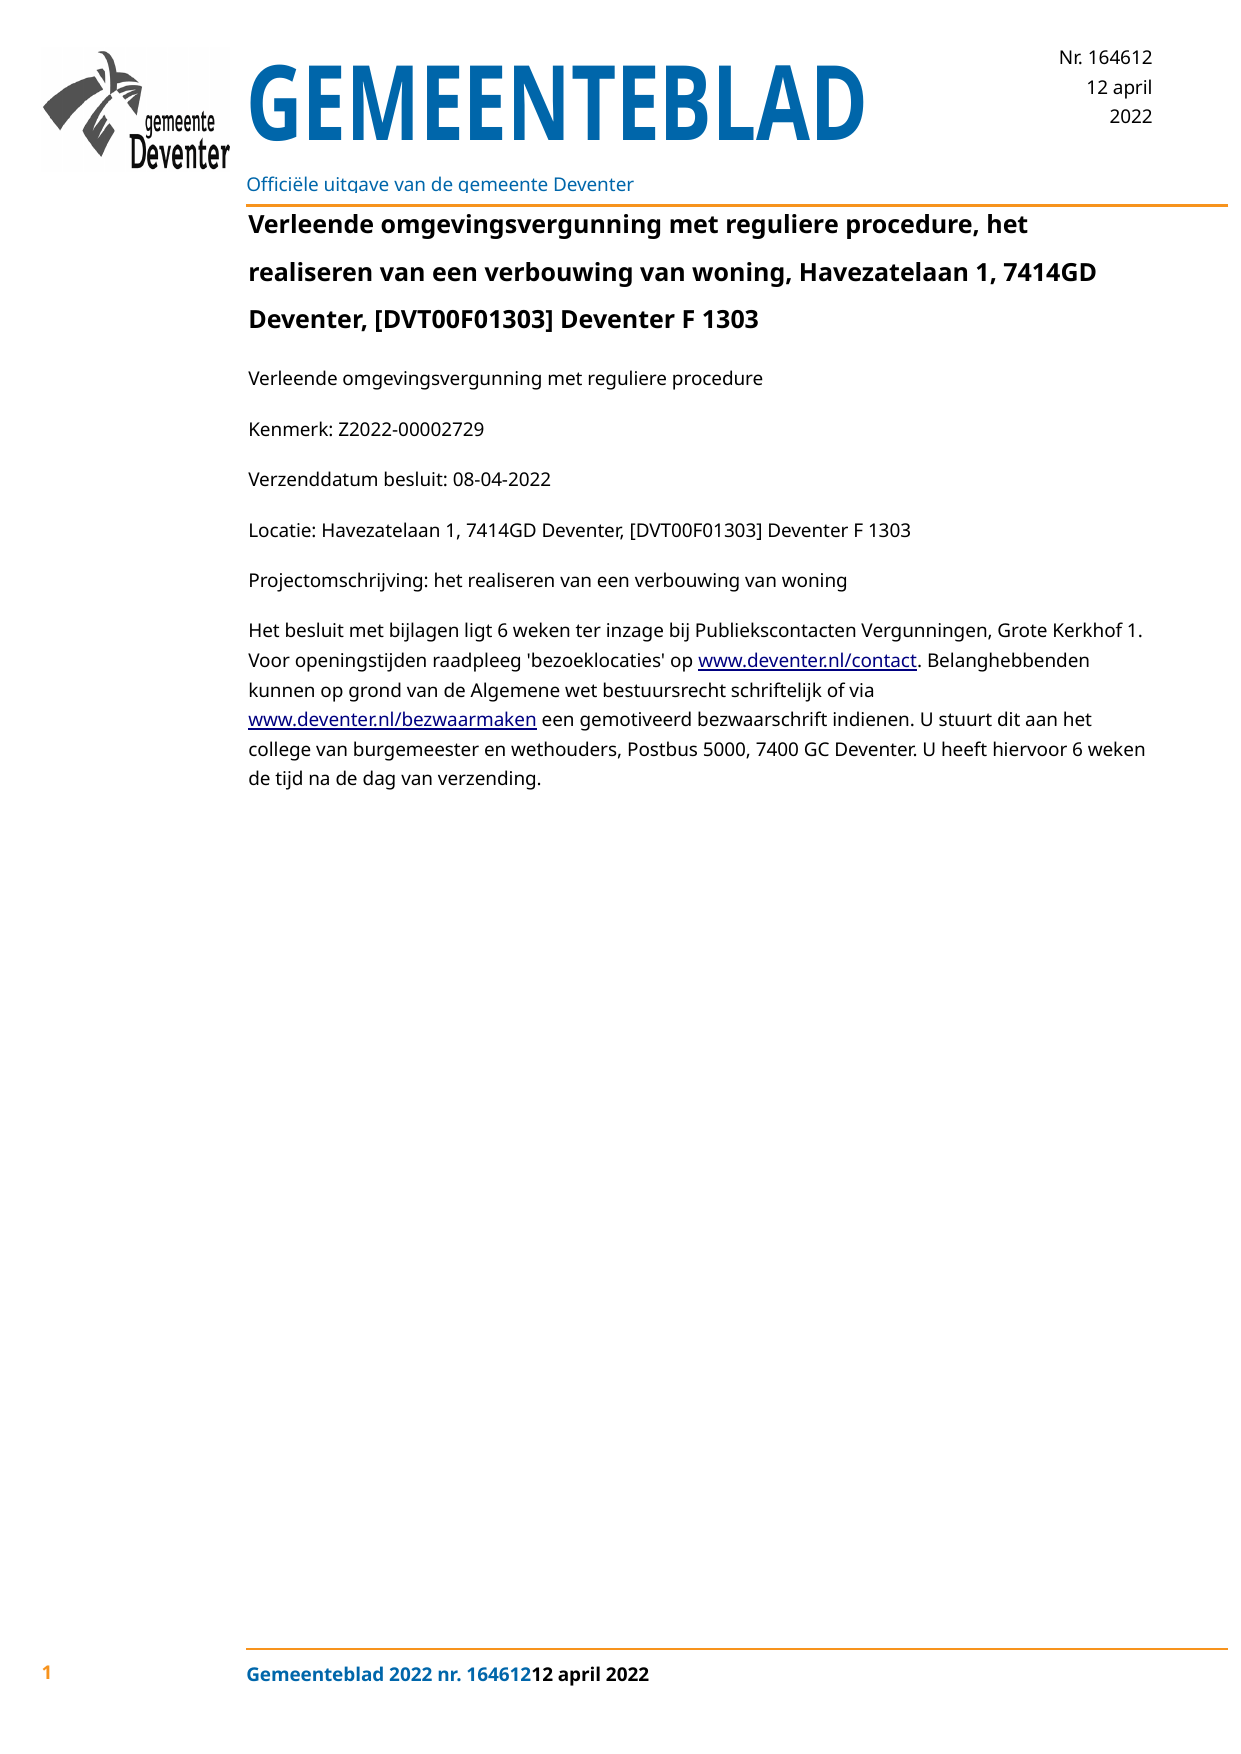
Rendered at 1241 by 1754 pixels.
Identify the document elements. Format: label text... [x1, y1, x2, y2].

picture [41, 47, 231, 172]
text Verleende omgevingsvergunning met reguliere procedure, het realiseren van een verbouwing van woning, Havezatelaan 1, 7414GD Deventer, [DVT00F01303] Deventer F 1303 [248, 207, 1152, 336]
text Locatie: Havezatelaan 1, 7414GD Deventer, [DVT00F01303] Deventer F 1303 [248, 517, 1152, 542]
text Verleende omgevingsvergunning met reguliere procedure [248, 366, 1152, 391]
text Verzenddatum besluit: 08-04-2022 [248, 466, 1152, 492]
text Projectomschrijving: het realiseren van een verbouwing van woning [248, 567, 1152, 593]
text Kenmerk: Z2022-00002729 [248, 416, 1152, 442]
text Het besluit met bijlagen ligt 6 weken ter inzage bij Publiekscontacten Vergunningen, Grote Kerkhof 1. Voor openingstijden raadpleeg 'bezoeklocaties' op www.deventer.nl/contact. Belanghebbenden kunnen op grond van de Algemene wet bestuursrecht schriftelijk of via www.deventer.nl/bezwaarmaken een gemotiveerd bezwaarschrift indienen. U stuurt dit aan het college van burgemeester en wethouders, Postbus 5000, 7400 GC Deventer. U heeft hiervoor 6 weken de tijd na de dag van verzending. [248, 618, 1152, 791]
